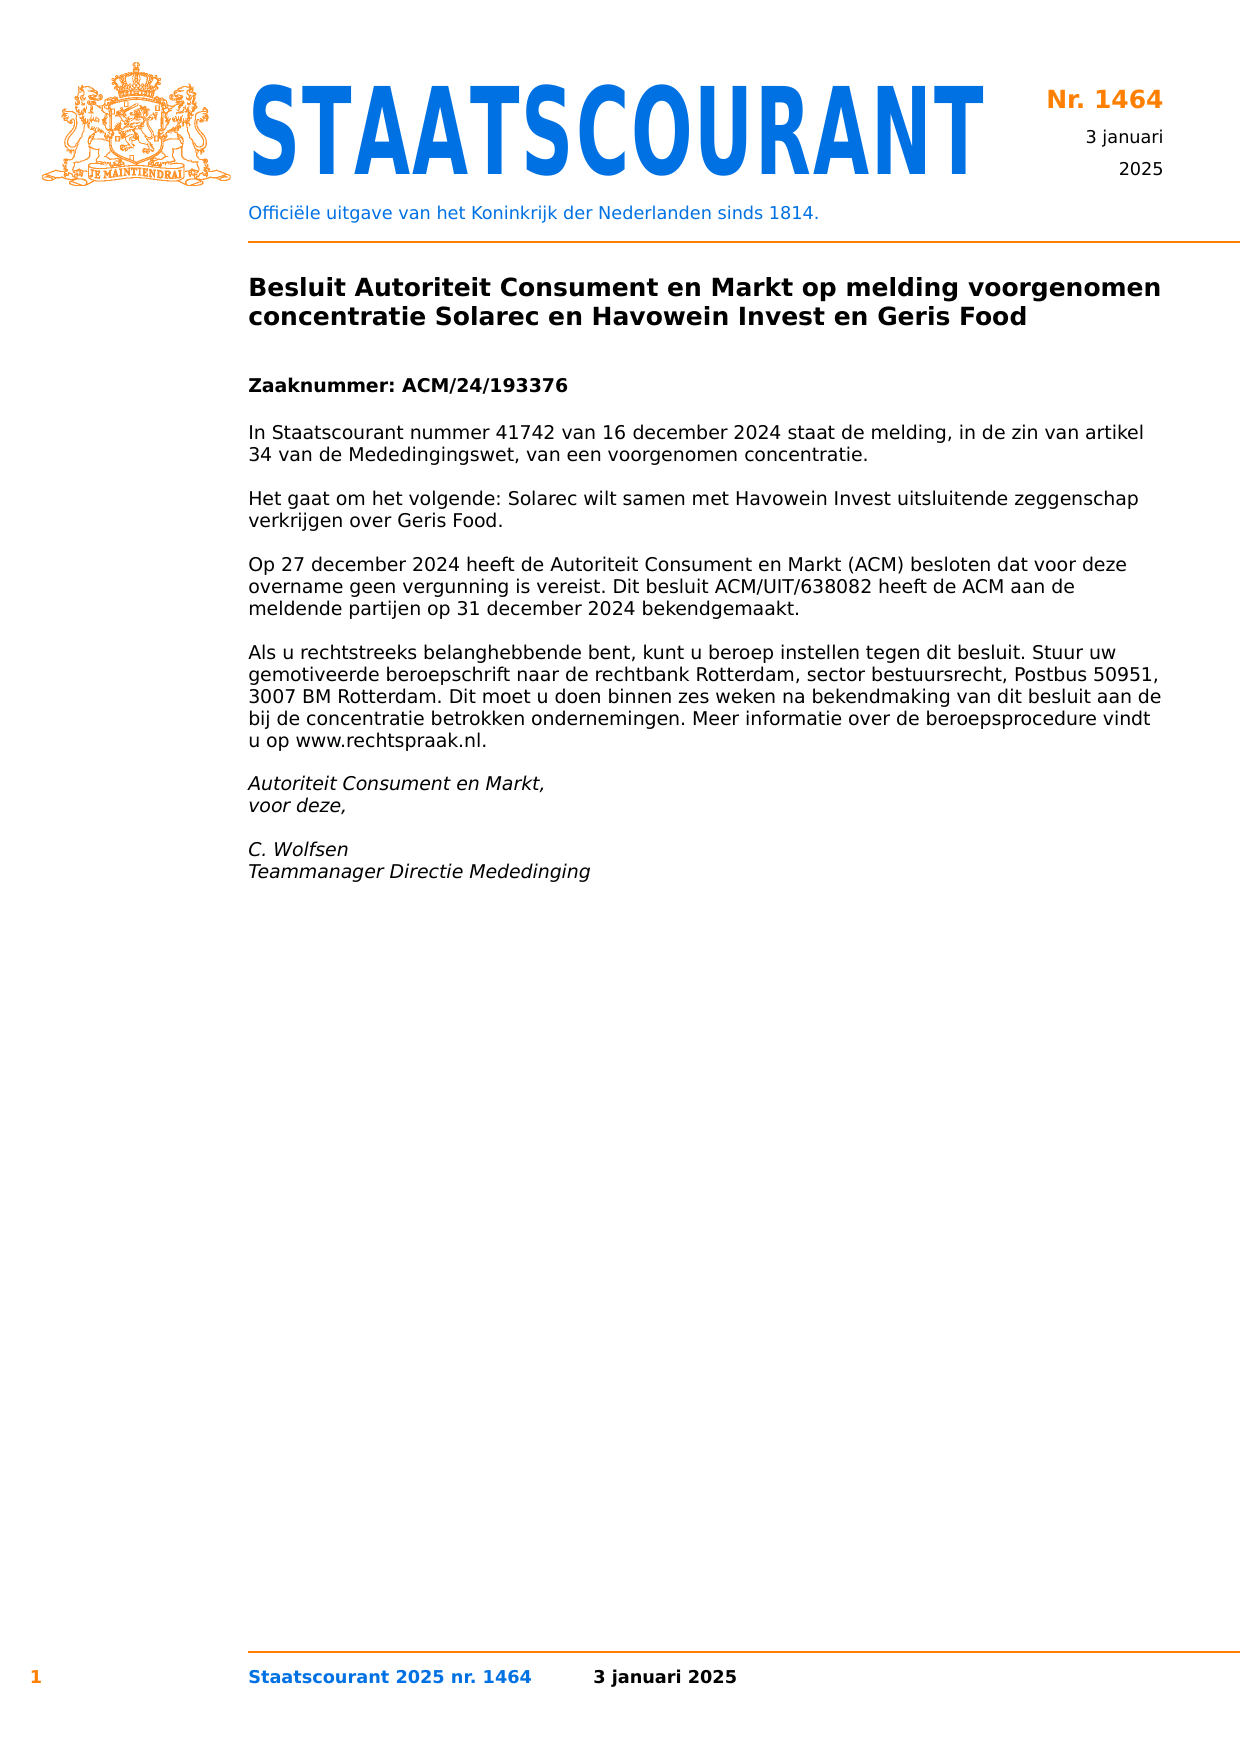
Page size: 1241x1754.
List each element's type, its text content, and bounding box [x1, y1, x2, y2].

text Het gaat om het volgende: Solarec wilt samen met Havowein Invest uitsluitende zeggenschap verkrijgen over Geris Food. [248, 488, 1163, 532]
text Als u rechtstreeks belanghebbende bent, kunt u beroep instellen tegen dit besluit. Stuur uw gemotiveerde beroepschrift naar de rechtbank Rotterdam, sector bestuursrecht, Postbus 50951, 3007 BM Rotterdam. Dit moet u doen binnen zes weken na bekendmaking van dit besluit aan de bij de concentratie betrokken ondernemingen. Meer informatie over de beroepsprocedure vindt u op www.rechtspraak.nl. [248, 642, 1163, 751]
picture [41, 62, 231, 186]
table_cell 2025 [998, 153, 1240, 203]
text Autoriteit Consument en Markt, voor deze, C. Wolfsen Teammanager Directie Mededinging [248, 773, 1163, 883]
table_header Nr. 1464 [998, 62, 1240, 121]
subtitle Zaaknummer: ACM/24/193376 [248, 375, 1163, 397]
table_header STAATSCOURANT [248, 62, 998, 203]
text In Staatscourant nummer 41742 van 16 december 2024 staat de melding, in de zin van artikel 34 van de Mededingingswet, van een voorgenomen concentratie. [248, 422, 1163, 466]
text Op 27 december 2024 heeft de Autoriteit Consument en Markt (ACM) besloten dat voor deze overname geen vergunning is vereist. Dit besluit ACM/UIT/638082 heeft de ACM aan de meldende partijen op 31 december 2024 bekendgemaakt. [248, 554, 1163, 620]
table_cell Officiële uitgave van het Koninkrijk der Nederlanden sinds 1814. [248, 203, 1240, 241]
table_cell 3 januari [998, 121, 1240, 153]
subtitle Besluit Autoriteit Consument en Markt op melding voorgenomen concentratie Solarec en Havowein Invest en Geris Food [248, 273, 1163, 331]
table_header [25, 62, 248, 241]
